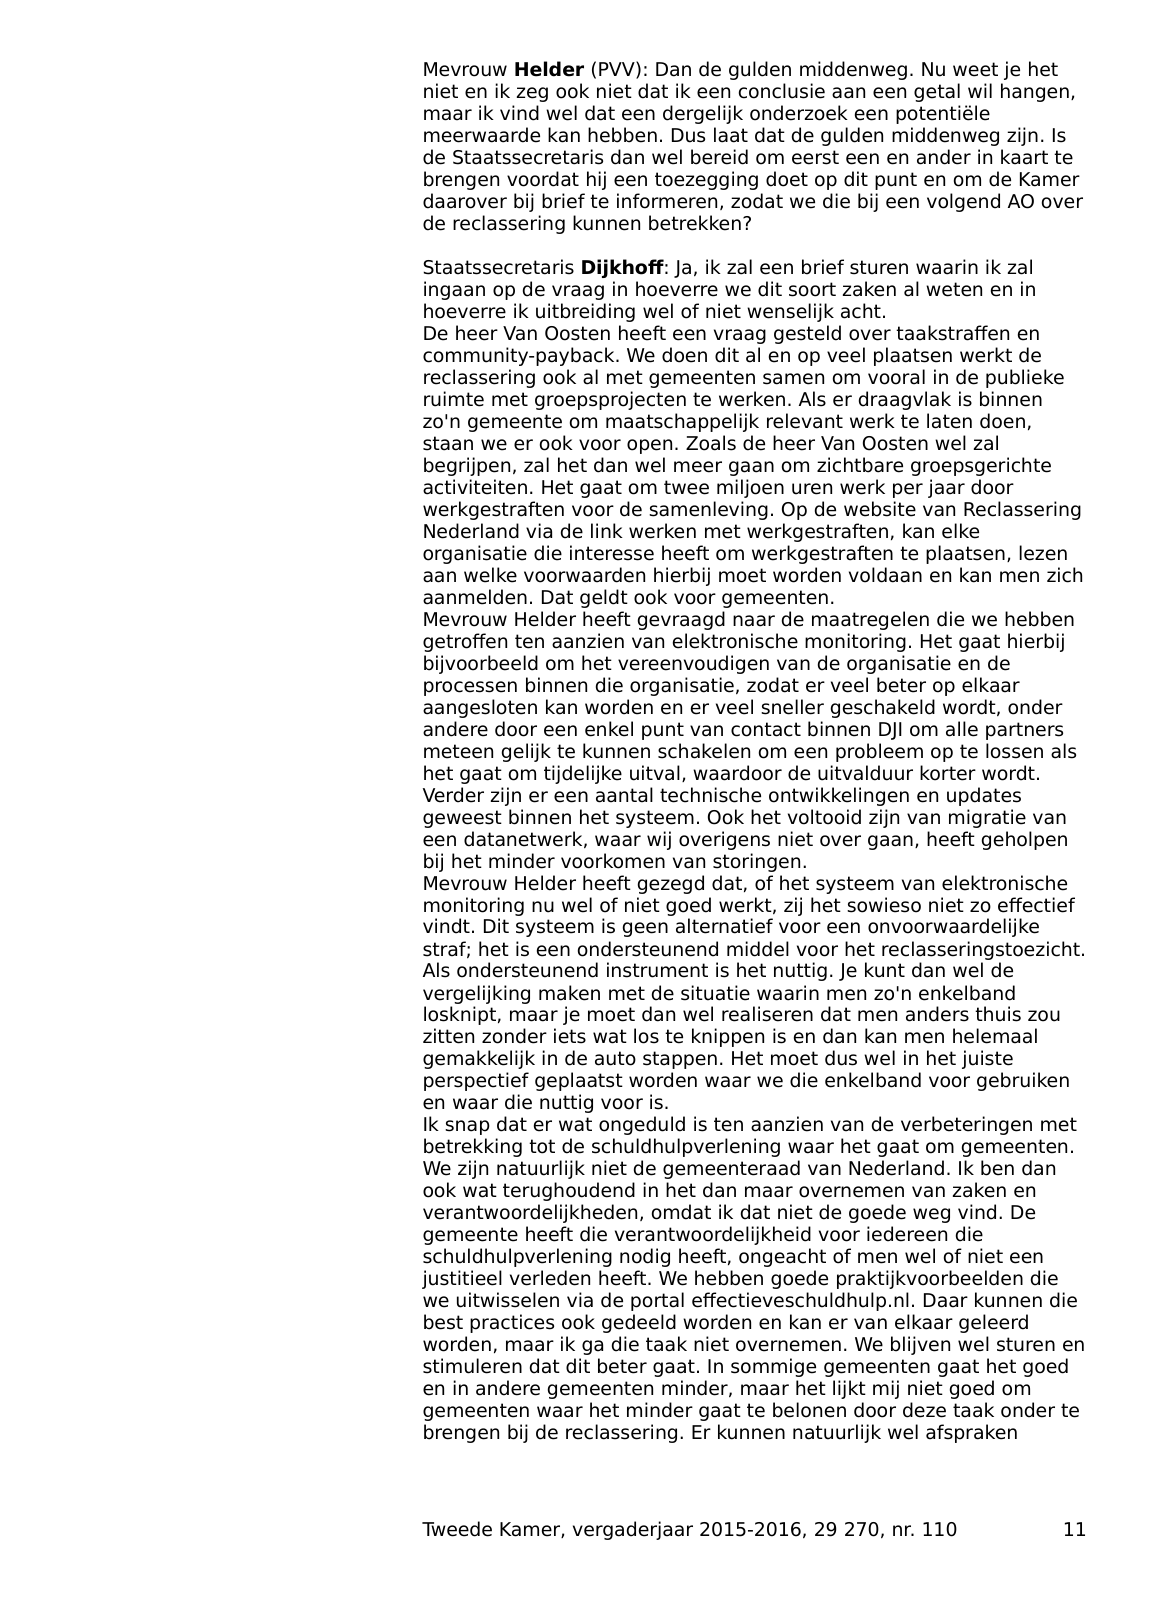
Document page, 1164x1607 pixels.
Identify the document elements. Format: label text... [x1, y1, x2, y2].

text Staatssecretaris Dijkhoff: Ja, ik zal een brief sturen waarin ik zal ingaan op de vraag in hoeverre we dit soort zaken al weten en in hoeverre ik uitbreiding wel of niet wenselijk acht. [422, 257, 1087, 323]
text De heer Van Oosten heeft een vraag gesteld over taakstraffen en community-payback. We doen dit al en op veel plaatsen werkt de reclassering ook al met gemeenten samen om vooral in de publieke ruimte met groepsprojecten te werken. Als er draagvlak is binnen zo'n gemeente om maatschappelijk relevant werk te laten doen, staan we er ook voor open. Zoals de heer Van Oosten wel zal begrijpen, zal het dan wel meer gaan om zichtbare groepsgerichte activiteiten. Het gaat om twee miljoen uren werk per jaar door werkgestraften voor de samenleving. Op de website van Reclassering Nederland via de link werken met werkgestraften, kan elke organisatie die interesse heeft om werkgestraften te plaatsen, lezen aan welke voorwaarden hierbij moet worden voldaan en kan men zich aanmelden. Dat geldt ook voor gemeenten. [422, 323, 1087, 609]
text Mevrouw Helder (PVV): Dan de gulden middenweg. Nu weet je het niet en ik zeg ook niet dat ik een conclusie aan een getal wil hangen, maar ik vind wel dat een dergelijk onderzoek een potentiële meerwaarde kan hebben. Dus laat dat de gulden middenweg zijn. Is de Staatssecretaris dan wel bereid om eerst een en ander in kaart te brengen voordat hij een toezegging doet op dit punt en om de Kamer daarover bij brief te informeren, zodat we die bij een volgend AO over de reclassering kunnen betrekken? [422, 59, 1087, 235]
text Ik snap dat er wat ongeduld is ten aanzien van de verbeteringen met betrekking tot de schuldhulpverlening waar het gaat om gemeenten. We zijn natuurlijk niet de gemeenteraad van Nederland. Ik ben dan ook wat terughoudend in het dan maar overnemen van zaken en verantwoordelijkheden, omdat ik dat niet de goede weg vind. De gemeente heeft die verantwoordelijkheid voor iedereen die schuldhulpverlening nodig heeft, ongeacht of men wel of niet een justitieel verleden heeft. We hebben goede praktijkvoorbeelden die we uitwisselen via de portal effectieveschuldhulp.nl. Daar kunnen die best practices ook gedeeld worden en kan er van elkaar geleerd worden, maar ik ga die taak niet overnemen. We blijven wel sturen en stimuleren dat dit beter gaat. In sommige gemeenten gaat het goed en in andere gemeenten minder, maar het lijkt mij niet goed om gemeenten waar het minder gaat te belonen door deze taak onder te brengen bij de reclassering. Er kunnen natuurlijk wel afspraken [422, 1114, 1087, 1444]
text Mevrouw Helder heeft gezegd dat, of het systeem van elektronische monitoring nu wel of niet goed werkt, zij het sowieso niet zo effectief vindt. Dit systeem is geen alternatief voor een onvoorwaardelijke straf; het is een ondersteunend middel voor het reclasseringstoezicht. Als ondersteunend instrument is het nuttig. Je kunt dan wel de vergelijking maken met de situatie waarin men zo'n enkelband losknipt, maar je moet dan wel realiseren dat men anders thuis zou zitten zonder iets wat los te knippen is en dan kan men helemaal gemakkelijk in de auto stappen. Het moet dus wel in het juiste perspectief geplaatst worden waar we die enkelband voor gebruiken en waar die nuttig voor is. [422, 872, 1087, 1114]
text Mevrouw Helder heeft gevraagd naar de maatregelen die we hebben getroffen ten aanzien van elektronische monitoring. Het gaat hierbij bijvoorbeeld om het vereenvoudigen van de organisatie en de processen binnen die organisatie, zodat er veel beter op elkaar aangesloten kan worden en er veel sneller geschakeld wordt, onder andere door een enkel punt van contact binnen DJI om alle partners meteen gelijk te kunnen schakelen om een probleem op te lossen als het gaat om tijdelijke uitval, waardoor de uitvalduur korter wordt. Verder zijn er een aantal technische ontwikkelingen en updates geweest binnen het systeem. Ook het voltooid zijn van migratie van een datanetwerk, waar wij overigens niet over gaan, heeft geholpen bij het minder voorkomen van storingen. [422, 609, 1087, 872]
